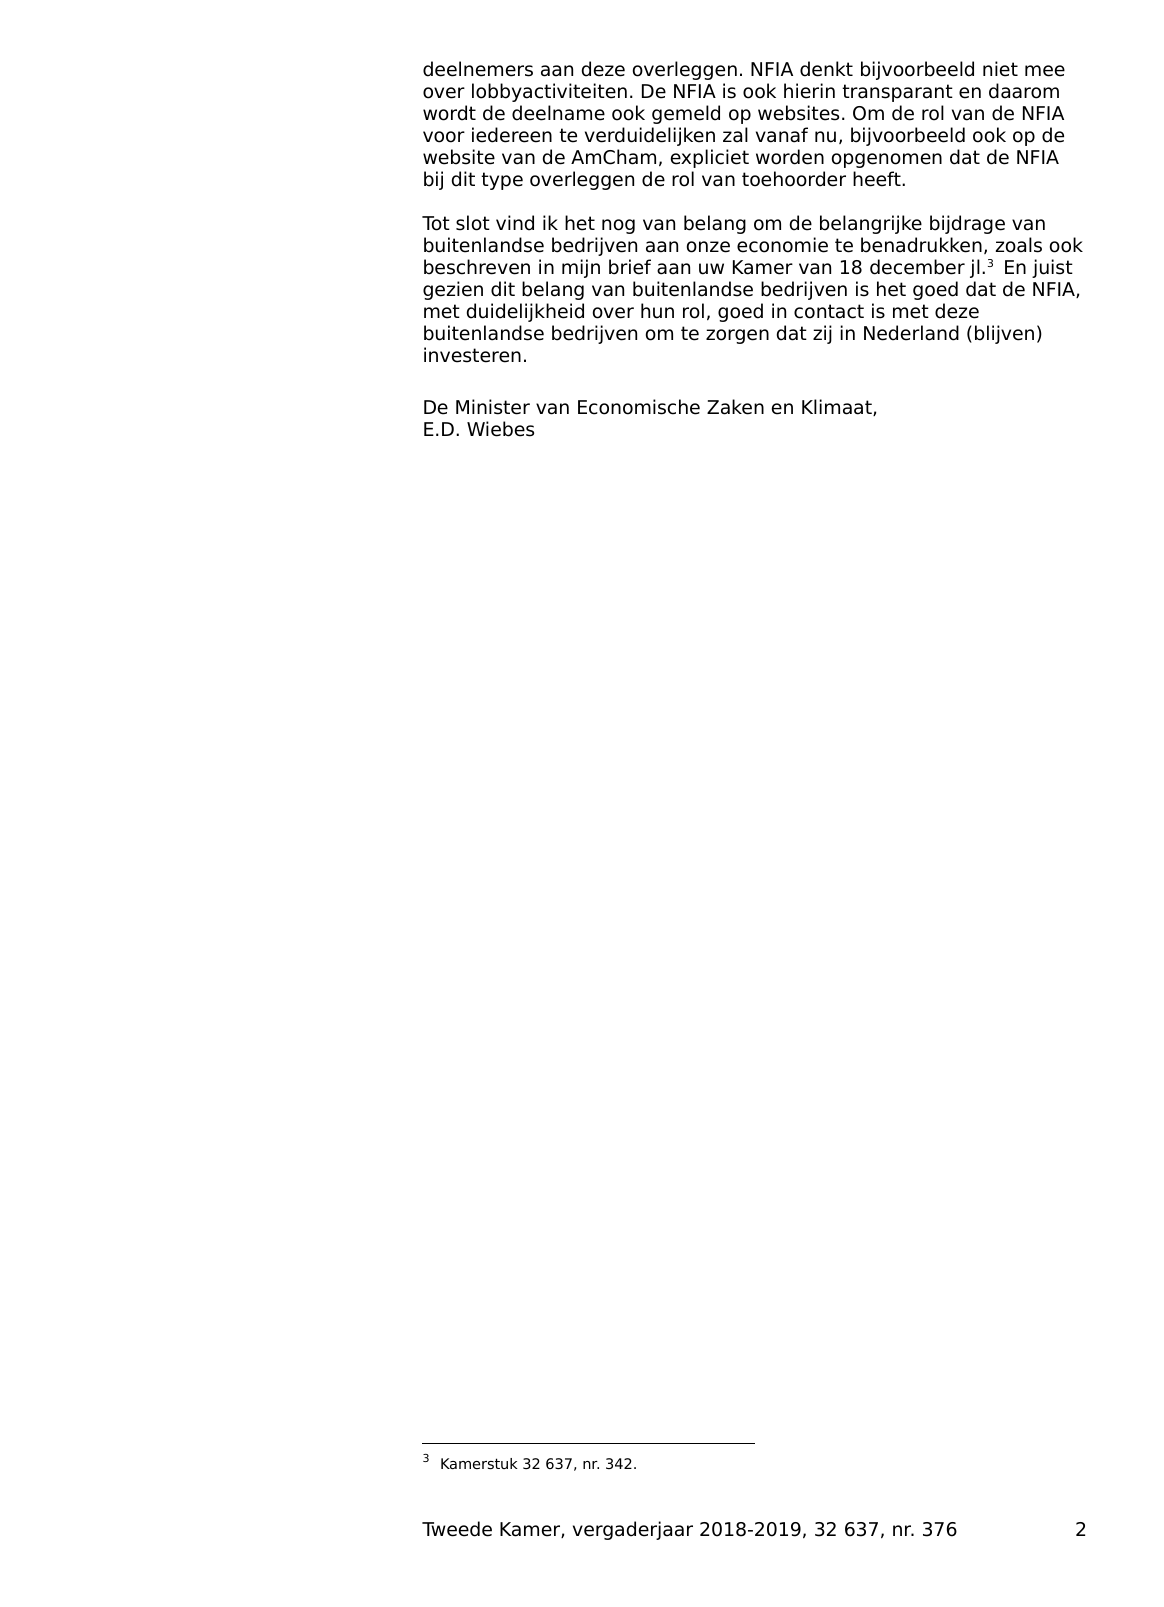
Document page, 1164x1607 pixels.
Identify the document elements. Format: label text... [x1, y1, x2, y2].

text Tot slot vind ik het nog van belang om de belangrijke bijdrage van buitenlandse bedrijven aan onze economie te benadrukken, zoals ook beschreven in mijn brief aan uw Kamer van 18 december jl. En juist gezien dit belang van buitenlandse bedrijven is het goed dat de NFIA, met duidelijkheid over hun rol, goed in contact is met deze buitenlandse bedrijven om te zorgen dat zij in Nederland (blijven) investeren. [422, 213, 1087, 367]
text De Minister van Economische Zaken en Klimaat, E.D. Wiebes [422, 397, 1087, 441]
text Kamerstuk 32 637, nr. 342. [422, 1452, 1087, 1474]
text deelnemers aan deze overleggen. NFIA denkt bijvoorbeeld niet mee over lobbyactiviteiten. De NFIA is ook hierin transparant en daarom wordt de deelname ook gemeld op websites. Om de rol van de NFIA voor iedereen te verduidelijken zal vanaf nu, bijvoorbeeld ook op de website van de AmCham, expliciet worden opgenomen dat de NFIA bij dit type overleggen de rol van toehoorder heeft. [422, 59, 1087, 191]
